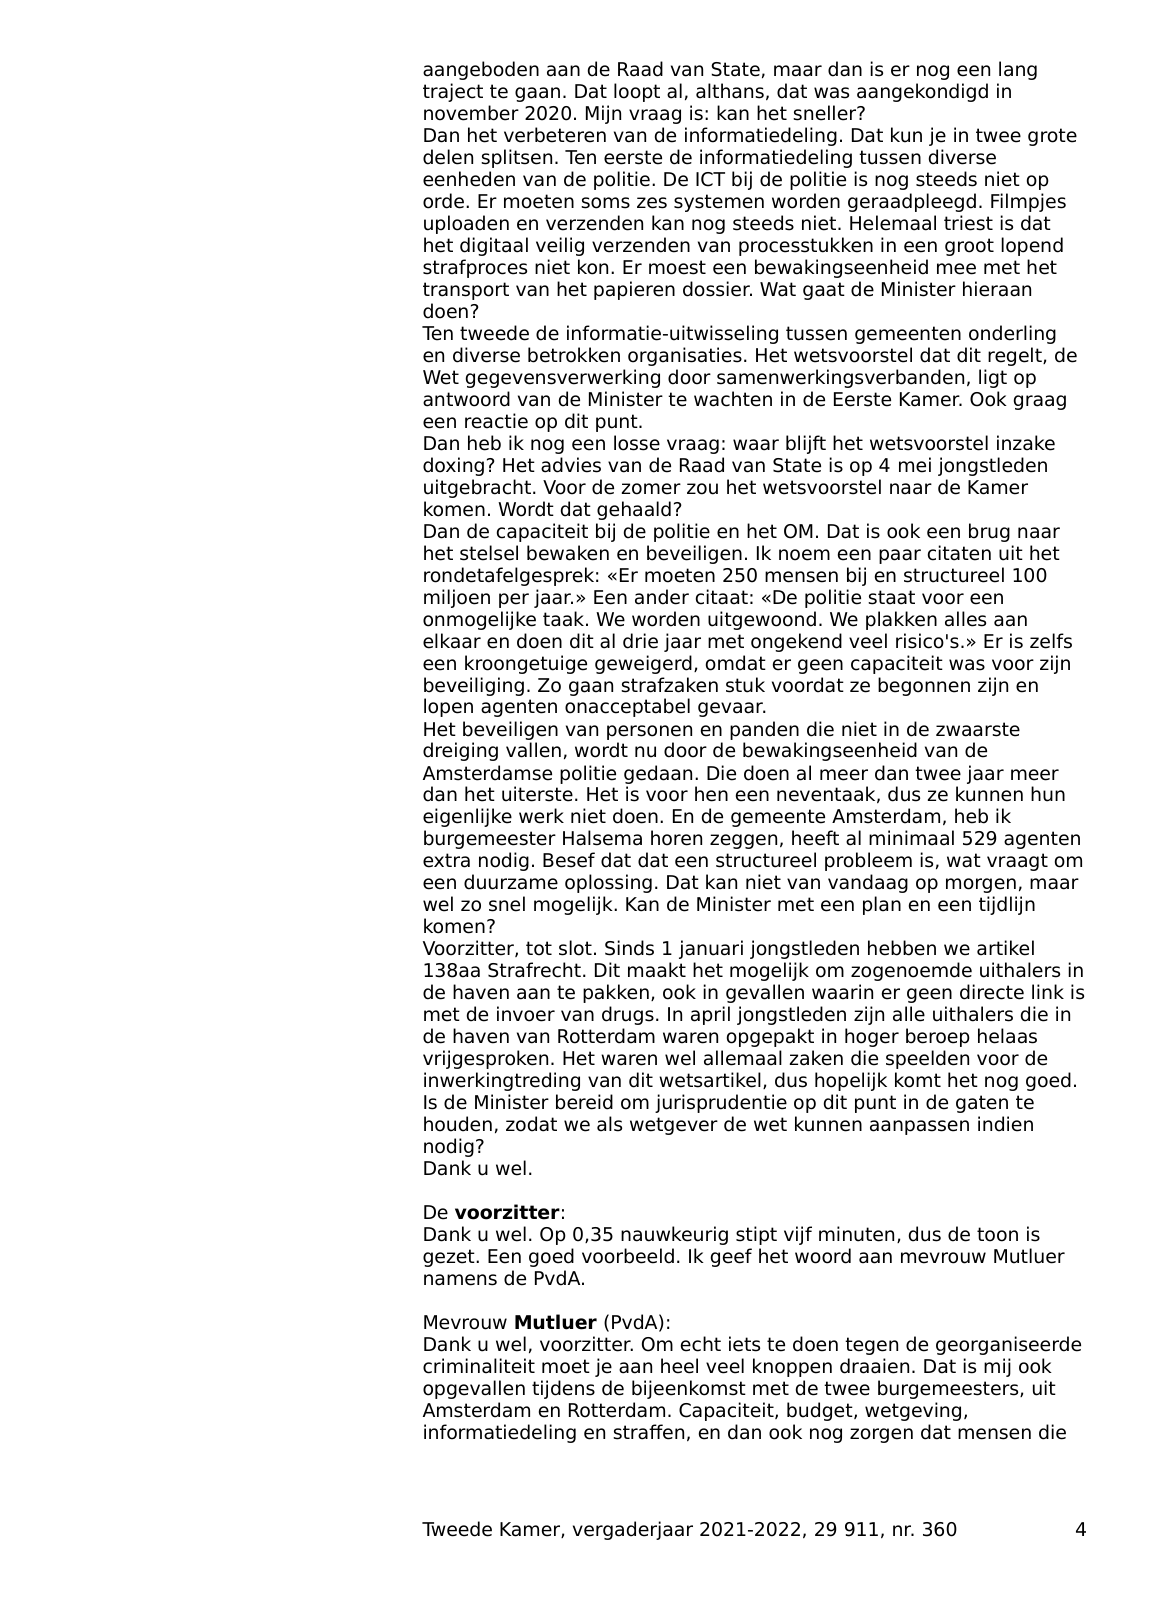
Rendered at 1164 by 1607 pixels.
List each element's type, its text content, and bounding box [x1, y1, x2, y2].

text Dan heb ik nog een losse vraag: waar blijft het wetsvoorstel inzake doxing? Het advies van de Raad van State is op 4 mei jongstleden uitgebracht. Voor de zomer zou het wetsvoorstel naar de Kamer komen. Wordt dat gehaald? [422, 433, 1087, 521]
text Dank u wel. Op 0,35 nauwkeurig stipt vijf minuten, dus de toon is gezet. Een goed voorbeeld. Ik geef het woord aan mevrouw Mutluer namens de PvdA. [422, 1224, 1087, 1290]
text Dan het verbeteren van de informatiedeling. Dat kun je in twee grote delen splitsen. Ten eerste de informatiedeling tussen diverse eenheden van de politie. De ICT bij de politie is nog steeds niet op orde. Er moeten soms zes systemen worden geraadpleegd. Filmpjes uploaden en verzenden kan nog steeds niet. Helemaal triest is dat het digitaal veilig verzenden van processtukken in een groot lopend strafproces niet kon. Er moest een bewakingseenheid mee met het transport van het papieren dossier. Wat gaat de Minister hieraan doen? [422, 125, 1087, 323]
text Mevrouw Mutluer (PvdA): [422, 1312, 1087, 1334]
text Voorzitter, tot slot. Sinds 1 januari jongstleden hebben we artikel 138aa Strafrecht. Dit maakt het mogelijk om zogenoemde uithalers in de haven aan te pakken, ook in gevallen waarin er geen directe link is met de invoer van drugs. In april jongstleden zijn alle uithalers die in de haven van Rotterdam waren opgepakt in hoger beroep helaas vrijgesproken. Het waren wel allemaal zaken die speelden voor de inwerkingtreding van dit wetsartikel, dus hopelijk komt het nog goed. Is de Minister bereid om jurisprudentie op dit punt in de gaten te houden, zodat we als wetgever de wet kunnen aanpassen indien nodig? [422, 938, 1087, 1158]
text Dan de capaciteit bij de politie en het OM. Dat is ook een brug naar het stelsel bewaken en beveiligen. Ik noem een paar citaten uit het rondetafelgesprek: «Er moeten 250 mensen bij en structureel 100 miljoen per jaar.» Een ander citaat: «De politie staat voor een onmogelijke taak. We worden uitgewoond. We plakken alles aan elkaar en doen dit al drie jaar met ongekend veel risico's.» Er is zelfs een kroongetuige geweigerd, omdat er geen capaciteit was voor zijn beveiliging. Zo gaan strafzaken stuk voordat ze begonnen zijn en lopen agenten onacceptabel gevaar. [422, 521, 1087, 718]
text Dank u wel, voorzitter. Om echt iets te doen tegen de georganiseerde criminaliteit moet je aan heel veel knoppen draaien. Dat is mij ook opgevallen tijdens de bijeenkomst met de twee burgemeesters, uit Amsterdam en Rotterdam. Capaciteit, budget, wetgeving, informatiedeling en straffen, en dan ook nog zorgen dat mensen die [422, 1334, 1087, 1444]
text Het beveiligen van personen en panden die niet in de zwaarste dreiging vallen, wordt nu door de bewakingseenheid van de Amsterdamse politie gedaan. Die doen al meer dan twee jaar meer dan het uiterste. Het is voor hen een neventaak, dus ze kunnen hun eigenlijke werk niet doen. En de gemeente Amsterdam, heb ik burgemeester Halsema horen zeggen, heeft al minimaal 529 agenten extra nodig. Besef dat dat een structureel probleem is, wat vraagt om een duurzame oplossing. Dat kan niet van vandaag op morgen, maar wel zo snel mogelijk. Kan de Minister met een plan en een tijdlijn komen? [422, 718, 1087, 938]
text aangeboden aan de Raad van State, maar dan is er nog een lang traject te gaan. Dat loopt al, althans, dat was aangekondigd in november 2020. Mijn vraag is: kan het sneller? [422, 59, 1087, 125]
text De voorzitter: [422, 1202, 1087, 1224]
text Dank u wel. [422, 1158, 1087, 1180]
text Ten tweede de informatie-uitwisseling tussen gemeenten onderling en diverse betrokken organisaties. Het wetsvoorstel dat dit regelt, de Wet gegevensverwerking door samenwerkingsverbanden, ligt op antwoord van de Minister te wachten in de Eerste Kamer. Ook graag een reactie op dit punt. [422, 323, 1087, 433]
